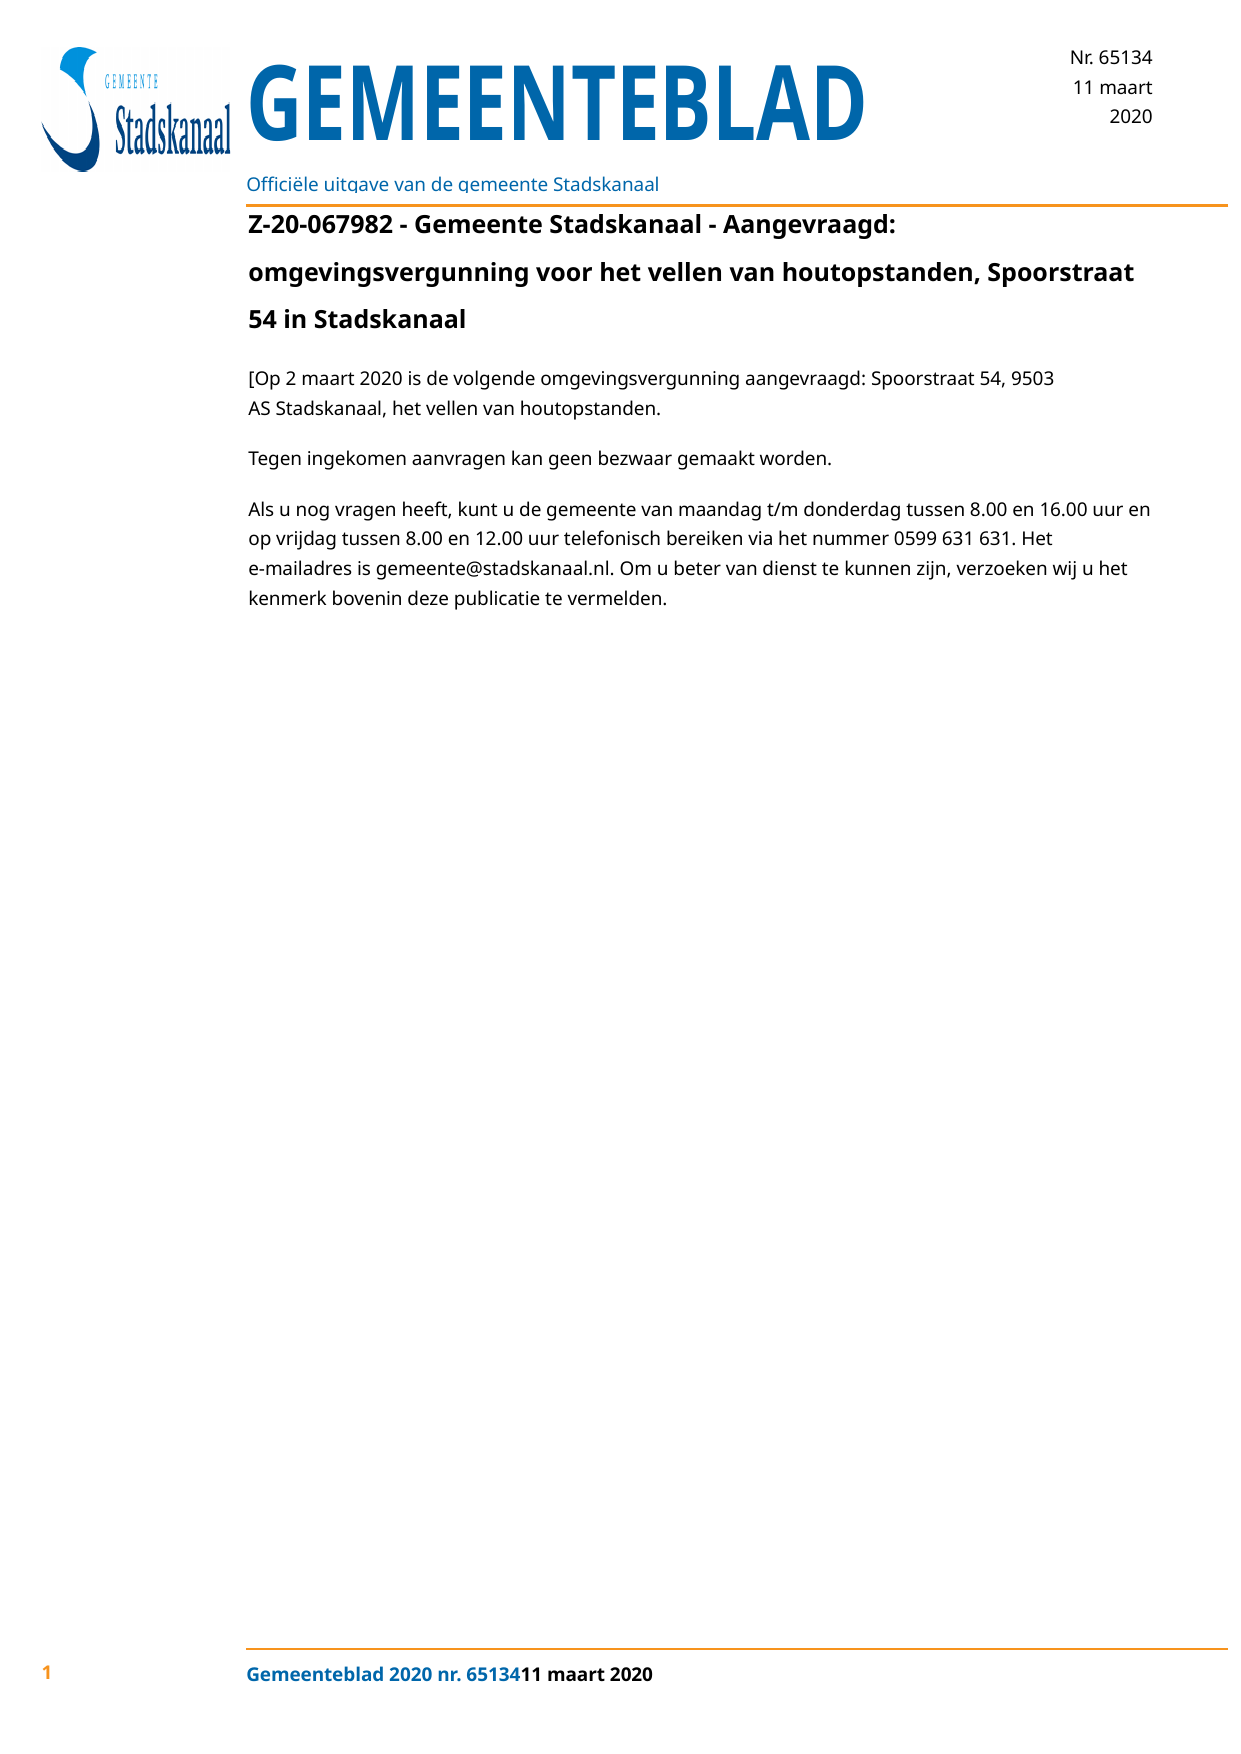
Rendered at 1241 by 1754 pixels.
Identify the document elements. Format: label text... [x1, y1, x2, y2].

text Z-20-067982 - Gemeente Stadskanaal - Aangevraagd: omgevingsvergunning voor het vellen van houtopstanden, Spoorstraat 54 in Stadskanaal [248, 207, 1152, 336]
text Als u nog vragen heeft, kunt u de gemeente van maandag t/m donderdag tussen 8.00 en 16.00 uur en op vrijdag tussen 8.00 en 12.00 uur telefonisch bereiken via het nummer 0599 631 631. Het e‑mailadres is gemeente@stadskanaal.nl. Om u beter van dienst te kunnen zijn, verzoeken wij u het kenmerk bovenin deze publicatie te vermelden. [248, 496, 1152, 610]
picture [41, 47, 231, 172]
text [Op 2 maart 2020 is de volgende omgevingsvergunning aangevraagd: Spoorstraat 54, 9503 AS Stadskanaal, het vellen van houtopstanden. [248, 366, 1152, 421]
text Tegen ingekomen aanvragen kan geen bezwaar gemaakt worden. [248, 446, 1152, 471]
